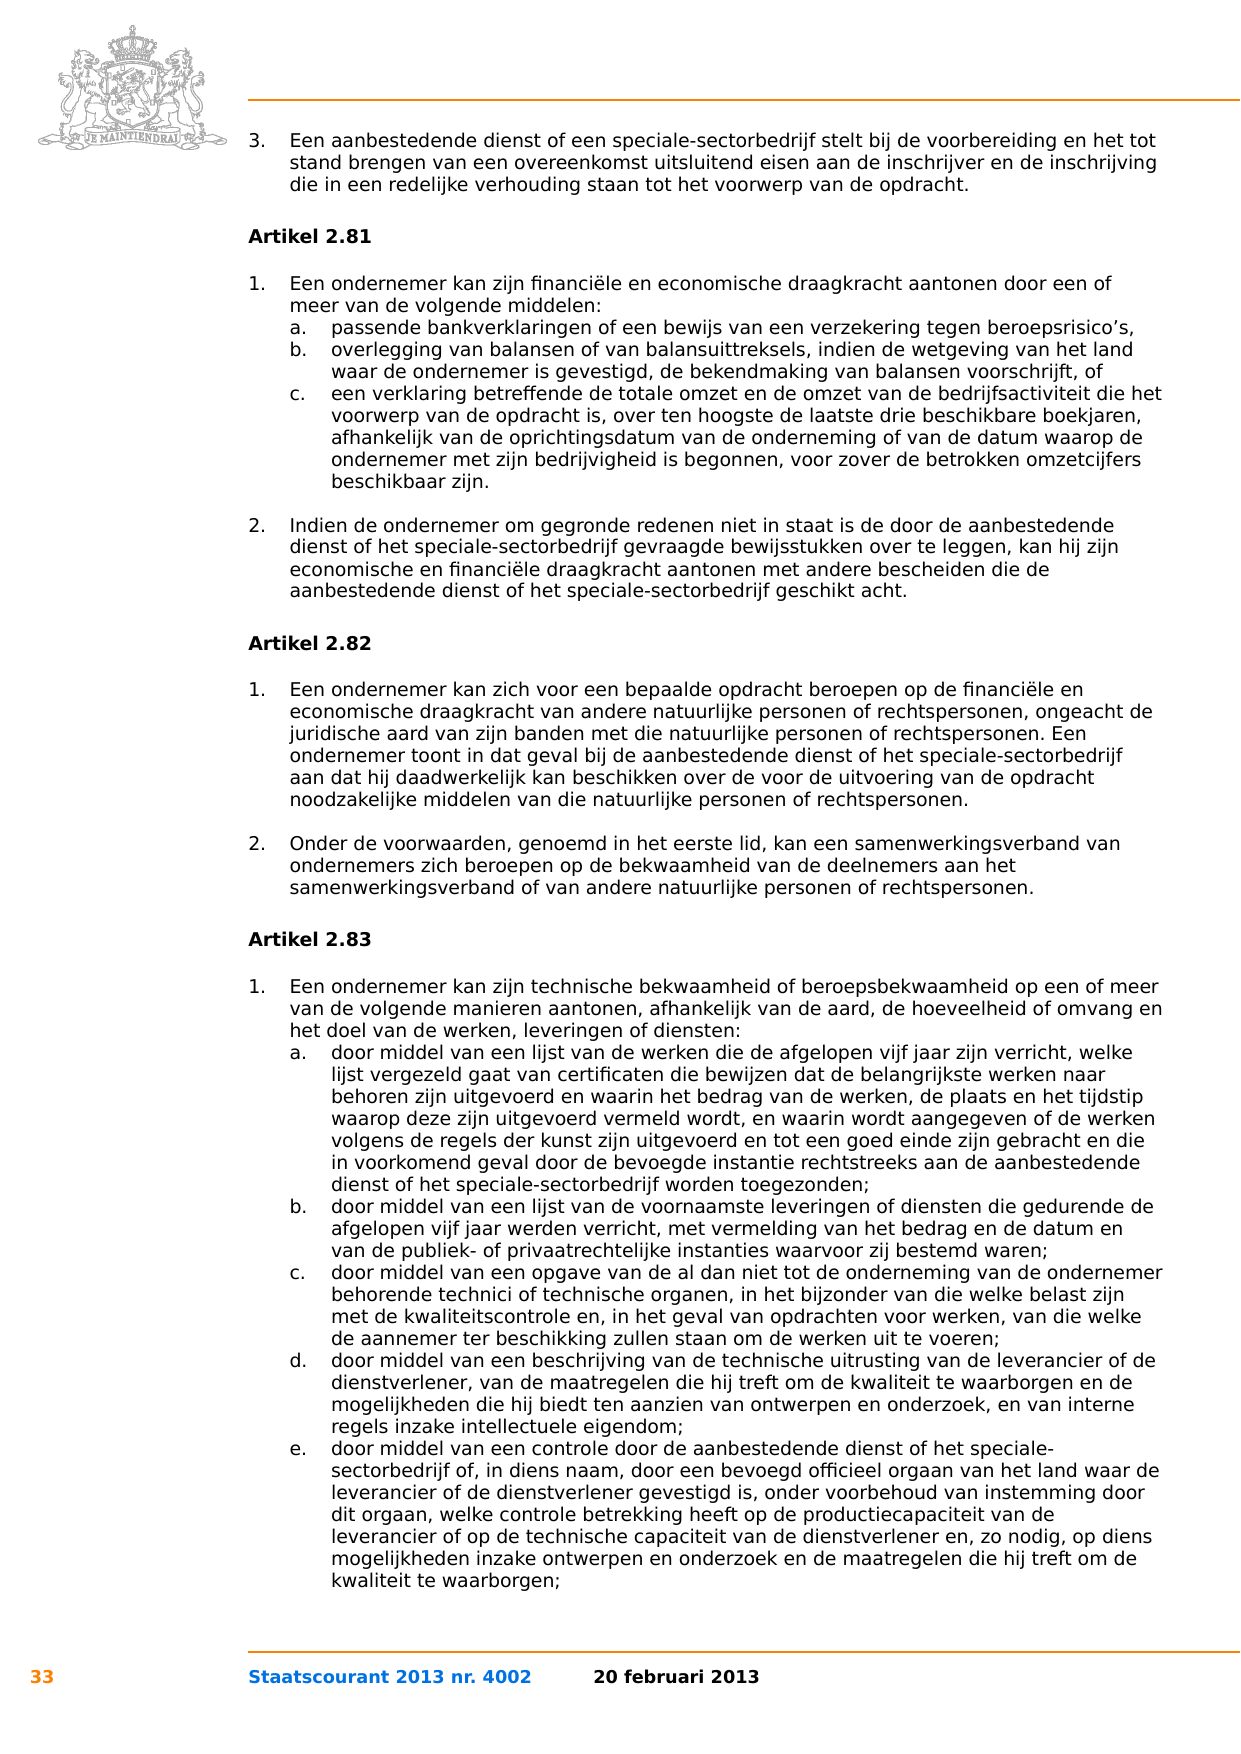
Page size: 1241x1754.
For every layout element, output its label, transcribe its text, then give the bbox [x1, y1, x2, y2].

text a. door middel van een lijst van de werken die de afgelopen vijf jaar zijn verricht, welke lijst vergezeld gaat van certificaten die bewijzen dat de belangrijkste werken naar behoren zijn uitgevoerd en waarin het bedrag van de werken, de plaats en het tijdstip waarop deze zijn uitgevoerd vermeld wordt, en waarin wordt aangegeven of de werken volgens de regels der kunst zijn uitgevoerd en tot een goed einde zijn gebracht en die in voorkomend geval door de bevoegde instantie rechtstreeks aan de aanbestedende dienst of het speciale-sectorbedrijf worden toegezonden; [289, 1042, 1163, 1196]
text a. passende bankverklaringen of een bewijs van een verzekering tegen beroepsrisico’s, [289, 317, 1163, 339]
subtitle Artikel 2.81 [248, 226, 1163, 248]
text c. een verklaring betreffende de totale omzet en de omzet van de bedrijfsactiviteit die het voorwerp van de opdracht is, over ten hoogste de laatste drie beschikbare boekjaren, afhankelijk van de oprichtingsdatum van de onderneming of van de datum waarop de ondernemer met zijn bedrijvigheid is begonnen, voor zover de betrokken omzetcijfers beschikbaar zijn. [289, 383, 1163, 493]
text b. overlegging van balansen of van balansuittreksels, indien de wetgeving van het land waar de ondernemer is gevestigd, de bekendmaking van balansen voorschrijft, of [289, 339, 1163, 383]
text b. door middel van een lijst van de voornaamste leveringen of diensten die gedurende de afgelopen vijf jaar werden verricht, met vermelding van het bedrag en de datum en van de publiek- of privaatrechtelijke instanties waarvoor zij bestemd waren; [289, 1196, 1163, 1262]
text d. door middel van een beschrijving van de technische uitrusting van de leverancier of de dienstverlener, van de maatregelen die hij treft om de kwaliteit te waarborgen en de mogelijkheden die hij biedt ten aanzien van ontwerpen en onderzoek, en van interne regels inzake intellectuele eigendom; [289, 1350, 1163, 1438]
text 1. Een ondernemer kan zijn financiële en economische draagkracht aantonen door een of meer van de volgende middelen: [248, 273, 1163, 317]
text 2. Indien de ondernemer om gegronde redenen niet in staat is de door de aanbestedende dienst of het speciale-sectorbedrijf gevraagde bewijsstukken over te leggen, kan hij zijn economische en financiële draagkracht aantonen met andere bescheiden die de aanbestedende dienst of het speciale-sectorbedrijf geschikt acht. [248, 514, 1163, 602]
text 1. Een ondernemer kan zijn technische bekwaamheid of beroepsbekwaamheid op een of meer van de volgende manieren aantonen, afhankelijk van de aard, de hoeveelheid of omvang en het doel van de werken, leveringen of diensten: [248, 976, 1163, 1042]
subtitle Artikel 2.83 [248, 929, 1163, 951]
picture [38, 25, 227, 150]
text c. door middel van een opgave van de al dan niet tot de onderneming van de ondernemer behorende technici of technische organen, in het bijzonder van die welke belast zijn met de kwaliteitscontrole en, in het geval van opdrachten voor werken, van die welke de aannemer ter beschikking zullen staan om de werken uit te voeren; [289, 1262, 1163, 1350]
text 2. Onder de voorwaarden, genoemd in het eerste lid, kan een samenwerkingsverband van ondernemers zich beroepen op de bekwaamheid van de deelnemers aan het samenwerkingsverband of van andere natuurlijke personen of rechtspersonen. [248, 833, 1163, 899]
text 3. Een aanbestedende dienst of een speciale-sectorbedrijf stelt bij de voorbereiding en het tot stand brengen van een overeenkomst uitsluitend eisen aan de inschrijver en de inschrijving die in een redelijke verhouding staan tot het voorwerp van de opdracht. [248, 130, 1163, 196]
text e. door middel van een controle door de aanbestedende dienst of het speciale-sectorbedrijf of, in diens naam, door een bevoegd officieel orgaan van het land waar de leverancier of de dienstverlener gevestigd is, onder voorbehoud van instemming door dit orgaan, welke controle betrekking heeft op de productiecapaciteit van de leverancier of op de technische capaciteit van de dienstverlener en, zo nodig, op diens mogelijkheden inzake ontwerpen en onderzoek en de maatregelen die hij treft om de kwaliteit te waarborgen; [289, 1438, 1163, 1591]
subtitle Artikel 2.82 [248, 632, 1163, 654]
text 1. Een ondernemer kan zich voor een bepaalde opdracht beroepen op de financiële en economische draagkracht van andere natuurlijke personen of rechtspersonen, ongeacht de juridische aard van zijn banden met die natuurlijke personen of rechtspersonen. Een ondernemer toont in dat geval bij de aanbestedende dienst of het speciale-sectorbedrijf aan dat hij daadwerkelijk kan beschikken over de voor de uitvoering van de opdracht noodzakelijke middelen van die natuurlijke personen of rechtspersonen. [248, 679, 1163, 811]
